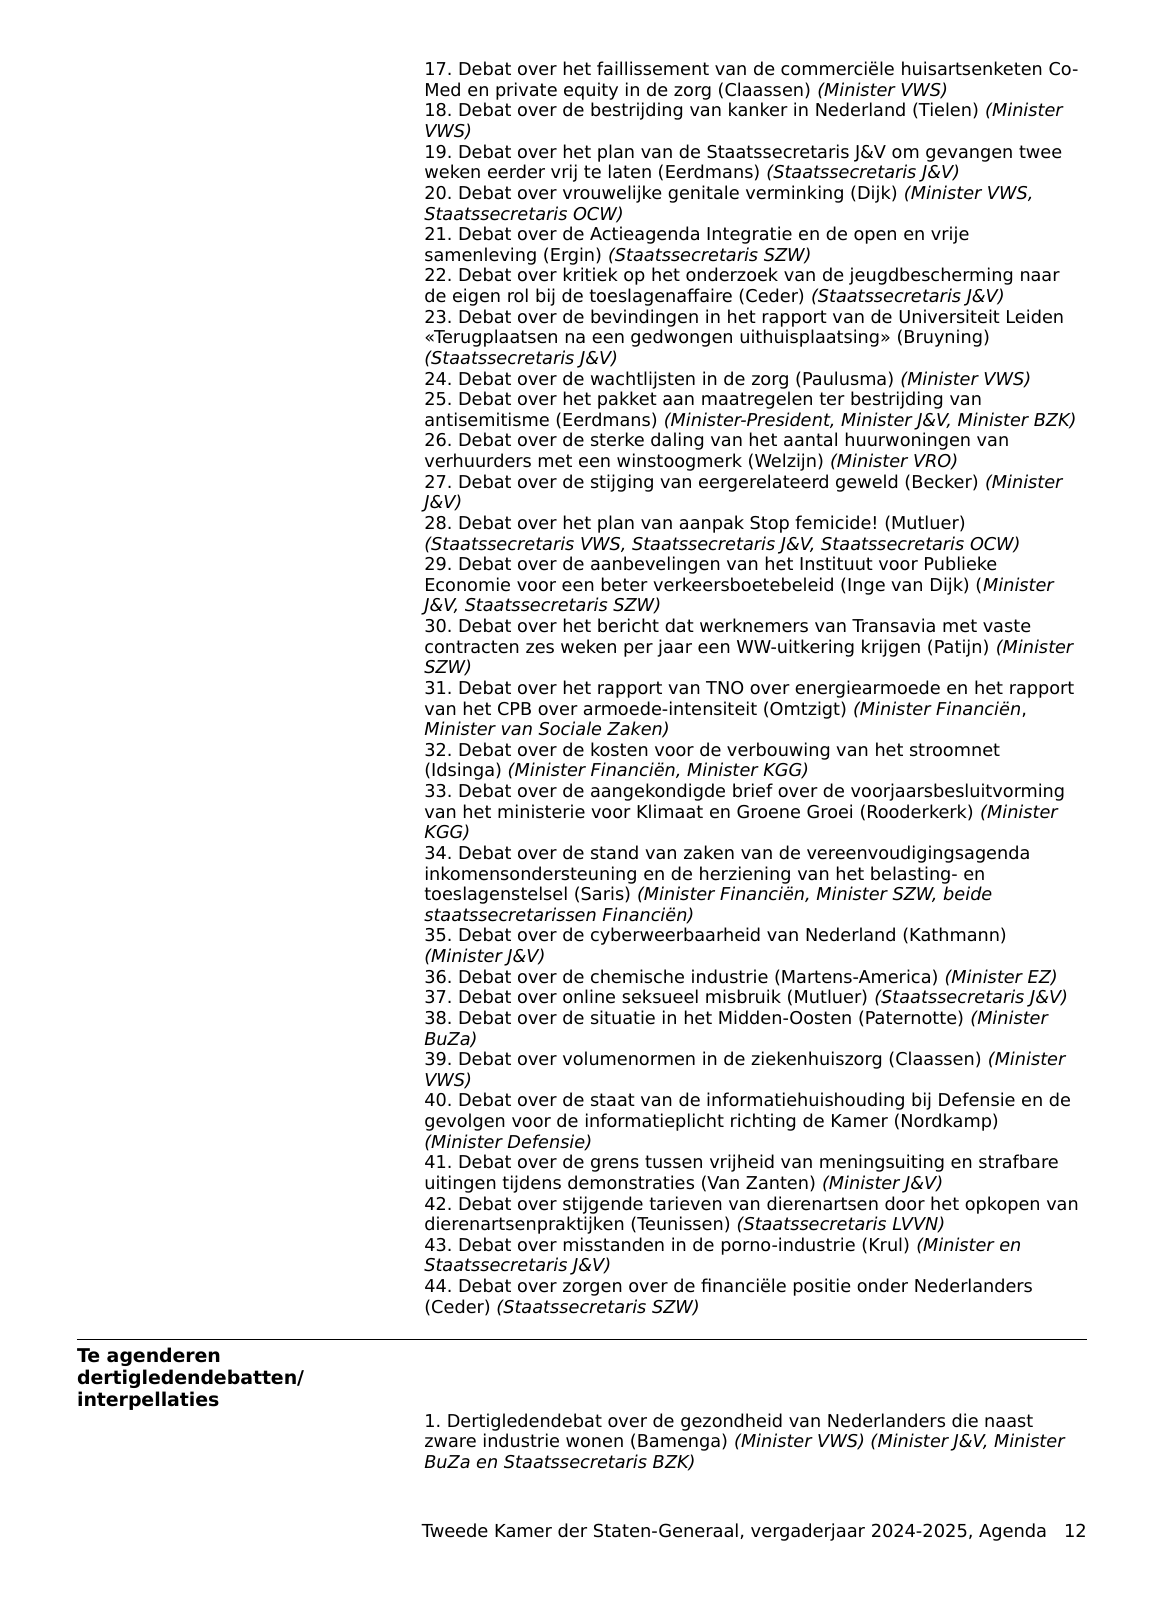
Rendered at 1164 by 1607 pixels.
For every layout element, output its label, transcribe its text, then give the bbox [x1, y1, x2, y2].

table_cell [77, 224, 401, 265]
table_cell [401, 183, 418, 224]
table_cell [77, 369, 401, 389]
table_cell 40. Debat over de staat van de informatiehuishouding bij Defensie en de gevolgen voor de informatieplicht richting de Kamer (Nordkamp) (Minister Defensie) [418, 1090, 1087, 1152]
table_cell 36. Debat over de chemische industrie (Martens-America) (Minister EZ) [418, 967, 1087, 987]
table_cell [401, 781, 418, 843]
table_cell [401, 967, 418, 987]
table_cell [77, 781, 401, 843]
table_cell 22. Debat over kritiek op het onderzoek van de jeugdbescherming naar de eigen rol bij de toeslagenaffaire (Ceder) (Staatssecretaris J&V) [418, 265, 1087, 307]
table_cell 23. Debat over de bevindingen in het rapport van de Universiteit Leiden «Terugplaatsen na een gedwongen uithuisplaatsing» (Bruyning) (Staatssecretaris J&V) [418, 307, 1087, 368]
table_cell [401, 1276, 418, 1317]
table_cell [401, 678, 418, 740]
table_cell [77, 1008, 401, 1049]
table_cell [77, 100, 401, 142]
table_cell 32. Debat over de kosten voor de verbouwing van het stroomnet (Idsinga) (Minister Financiën, Minister KGG) [418, 740, 1087, 781]
table_cell [77, 1276, 401, 1317]
table_cell [401, 472, 418, 513]
table_cell 20. Debat over vrouwelijke genitale verminking (Dijk) (Minister VWS, Staatssecretaris OCW) [418, 183, 1087, 224]
table_cell [77, 1235, 401, 1276]
table_cell [77, 183, 401, 224]
table_cell [401, 1194, 418, 1235]
table_cell [77, 740, 401, 781]
table_cell [401, 1235, 418, 1276]
table_cell [401, 616, 418, 678]
table_cell [401, 389, 418, 430]
table_cell [77, 307, 401, 368]
table_header [401, 1340, 418, 1411]
table_cell 29. Debat over de aanbevelingen van het Instituut voor Publieke Economie voor een beter verkeersboetebeleid (Inge van Dijk) (Minister J&V, Staatssecretaris SZW) [418, 554, 1087, 616]
table_cell [77, 1194, 401, 1235]
table_cell [401, 987, 418, 1008]
table_cell 35. Debat over de cyberweerbaarheid van Nederland (Kathmann) (Minister J&V) [418, 925, 1087, 967]
table_cell 43. Debat over misstanden in de porno-industrie (Krul) (Minister en Staatssecretaris J&V) [418, 1235, 1087, 1276]
table_cell [77, 1411, 401, 1473]
table_cell 41. Debat over de grens tussen vrijheid van meningsuiting en strafbare uitingen tijdens demonstraties (Van Zanten) (Minister J&V) [418, 1152, 1087, 1193]
table_cell 33. Debat over de aangekondigde brief over de voorjaarsbesluitvorming van het ministerie voor Klimaat en Groene Groei (Rooderkerk) (Minister KGG) [418, 781, 1087, 843]
table_cell 21. Debat over de Actieagenda Integratie en de open en vrije samenleving (Ergin) (Staatssecretaris SZW) [418, 224, 1087, 265]
table_cell [401, 1090, 418, 1152]
table_cell [401, 1008, 418, 1049]
table_cell [77, 1152, 401, 1193]
table_cell 37. Debat over online seksueel misbruik (Mutluer) (Staatssecretaris J&V) [418, 987, 1087, 1008]
table_cell [77, 430, 401, 472]
table_cell [77, 987, 401, 1008]
table_cell 44. Debat over zorgen over de financiële positie onder Nederlanders (Ceder) (Staatssecretaris SZW) [418, 1276, 1087, 1317]
table_cell [77, 843, 401, 925]
table_cell [77, 142, 401, 183]
table_cell [401, 1049, 418, 1090]
table_cell 1. Dertigledendebat over de gezondheid van Nederlanders die naast zware industrie wonen (Bamenga) (Minister VWS) (Minister J&V, Minister BuZa en Staatssecretaris BZK) [418, 1411, 1087, 1473]
table_cell 25. Debat over het pakket aan maatregelen ter bestrijding van antisemitisme (Eerdmans) (Minister-President, Minister J&V, Minister BZK) [418, 389, 1087, 430]
table_cell 30. Debat over het bericht dat werknemers van Transavia met vaste contracten zes weken per jaar een WW-uitkering krijgen (Patijn) (Minister SZW) [418, 616, 1087, 678]
table_cell [401, 224, 418, 265]
table_cell [77, 1090, 401, 1152]
table_cell [77, 59, 401, 100]
table_cell [401, 843, 418, 925]
table_cell [401, 307, 418, 368]
table_header Te agenderen dertigledendebatten/ interpellaties [77, 1340, 401, 1411]
table_cell [401, 740, 418, 781]
table_cell [401, 265, 418, 307]
table_cell [77, 554, 401, 616]
table_cell [77, 678, 401, 740]
table_cell 26. Debat over de sterke daling van het aantal huurwoningen van verhuurders met een winstoogmerk (Welzijn) (Minister VRO) [418, 430, 1087, 472]
table_cell 19. Debat over het plan van de Staatssecretaris J&V om gevangen twee weken eerder vrij te laten (Eerdmans) (Staatssecretaris J&V) [418, 142, 1087, 183]
table_cell 31. Debat over het rapport van TNO over energiearmoede en het rapport van het CPB over armoede-intensiteit (Omtzigt) (Minister Financiën, Minister van Sociale Zaken) [418, 678, 1087, 740]
table_cell [77, 513, 401, 554]
table_cell [401, 1411, 418, 1473]
table_cell [401, 925, 418, 967]
table_cell [77, 1049, 401, 1090]
table_header [418, 1340, 1087, 1411]
table_cell 18. Debat over de bestrijding van kanker in Nederland (Tielen) (Minister VWS) [418, 100, 1087, 142]
table_cell [401, 369, 418, 389]
table_cell 42. Debat over stijgende tarieven van dierenartsen door het opkopen van dierenartsenpraktijken (Teunissen) (Staatssecretaris LVVN) [418, 1194, 1087, 1235]
table_cell [401, 430, 418, 472]
table_cell 27. Debat over de stijging van eergerelateerd geweld (Becker) (Minister J&V) [418, 472, 1087, 513]
table_cell [401, 142, 418, 183]
table_cell [401, 1152, 418, 1193]
table_cell [401, 100, 418, 142]
table_cell 28. Debat over het plan van aanpak Stop femicide! (Mutluer) (Staatssecretaris VWS, Staatssecretaris J&V, Staatssecretaris OCW) [418, 513, 1087, 554]
table_cell [77, 616, 401, 678]
table_cell 34. Debat over de stand van zaken van de vereenvoudigingsagenda inkomensondersteuning en de herziening van het belasting- en toeslagenstelsel (Saris) (Minister Financiën, Minister SZW, beide staatssecretarissen Financiën) [418, 843, 1087, 925]
table_cell 24. Debat over de wachtlijsten in de zorg (Paulusma) (Minister VWS) [418, 369, 1087, 389]
table_cell 39. Debat over volumenormen in de ziekenhuiszorg (Claassen) (Minister VWS) [418, 1049, 1087, 1090]
table_cell 17. Debat over het faillissement van de commerciële huisartsenketen Co-Med en private equity in de zorg (Claassen) (Minister VWS) [418, 59, 1087, 100]
table_cell [77, 967, 401, 987]
table_cell [401, 513, 418, 554]
table_cell 38. Debat over de situatie in het Midden-Oosten (Paternotte) (Minister BuZa) [418, 1008, 1087, 1049]
table_cell [77, 925, 401, 967]
table_cell [401, 554, 418, 616]
table_cell [77, 472, 401, 513]
table_cell [77, 389, 401, 430]
table_cell [401, 59, 418, 100]
table_cell [77, 265, 401, 307]
